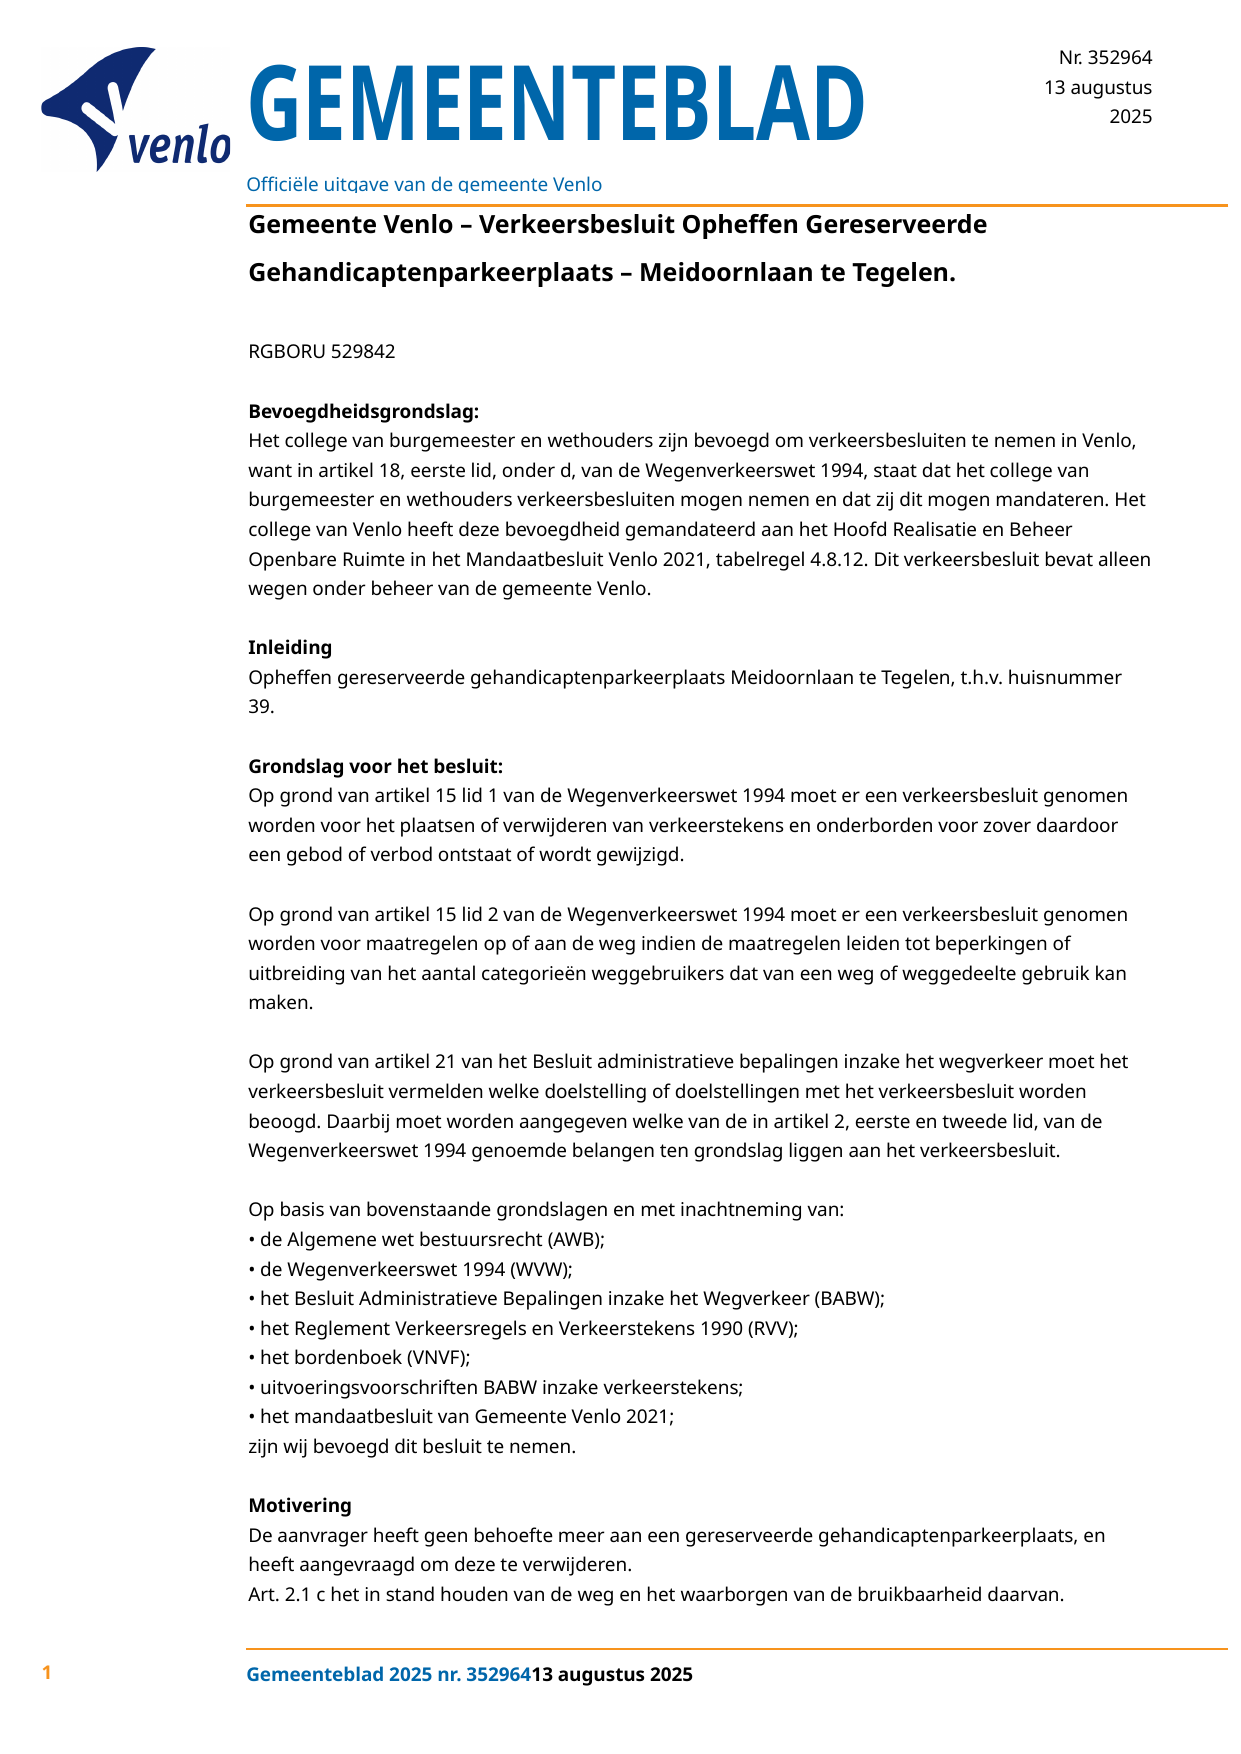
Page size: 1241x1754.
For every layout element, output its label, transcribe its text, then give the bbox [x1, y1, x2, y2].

text De aanvrager heeft geen behoefte meer aan een gereserveerde gehandicaptenparkeerplaats, en heeft aangevraagd om deze te verwijderen. [248, 1522, 1152, 1577]
text • het Reglement Verkeersregels en Verkeerstekens 1990 (RVV); [248, 1315, 1152, 1341]
text Op grond van artikel 15 lid 2 van de Wegenverkeerswet 1994 moet er een verkeersbesluit genomen worden voor maatregelen op of aan de weg indien de maatregelen leiden tot beperkingen of uitbreiding van het aantal categorieën weggebruikers dat van een weg of weggedeelte gebruik kan maken. [248, 901, 1152, 1015]
text Op basis van bovenstaande grondslagen en met inachtneming van: [248, 1197, 1152, 1222]
text • de Wegenverkeerswet 1994 (WVW); [248, 1256, 1152, 1281]
text Het college van burgemeester en wethouders zijn bevoegd om verkeersbesluiten te nemen in Venlo, want in artikel 18, eerste lid, onder d, van de Wegenverkeerswet 1994, staat dat het college van burgemeester en wethouders verkeersbesluiten mogen nemen en dat zij dit mogen mandateren. Het college van Venlo heeft deze bevoegdheid gemandateerd aan het Hoofd Realisatie en Beheer Openbare Ruimte in het Mandaatbesluit Venlo 2021, tabelregel 4.8.12. Dit verkeersbesluit bevat alleen wegen onder beheer van de gemeente Venlo. [248, 427, 1152, 601]
text • het mandaatbesluit van Gemeente Venlo 2021; [248, 1404, 1152, 1429]
text • het bordenboek (VNVF); [248, 1344, 1152, 1370]
text Gemeente Venlo – Verkeersbesluit Opheffen Gereserveerde Gehandicaptenparkeerplaats – Meidoornlaan te Tegelen. [248, 207, 1152, 288]
text Inleiding [248, 634, 1152, 660]
text Grondslag voor het besluit: [248, 753, 1152, 778]
text Art. 2.1 c het in stand houden van de weg en het waarborgen van de bruikbaarheid daarvan. [248, 1581, 1152, 1607]
text • de Algemene wet bestuursrecht (AWB); [248, 1226, 1152, 1252]
text Op grond van artikel 21 van het Besluit administratieve bepalingen inzake het wegverkeer moet het verkeersbesluit vermelden welke doelstelling of doelstellingen met het verkeersbesluit worden beoogd. Daarbij moet worden aangegeven welke van de in artikel 2, eerste en tweede lid, van de Wegenverkeerswet 1994 genoemde belangen ten grondslag liggen aan het verkeersbesluit. [248, 1049, 1152, 1163]
text RGBORU 529842 [248, 339, 1152, 364]
picture [41, 47, 231, 172]
text Motivering [248, 1492, 1152, 1518]
text Opheffen gereserveerde gehandicaptenparkeerplaats Meidoornlaan te Tegelen, t.h.v. huisnummer 39. [248, 664, 1152, 719]
text • uitvoeringsvoorschriften BABW inzake verkeerstekens; [248, 1374, 1152, 1400]
text Op grond van artikel 15 lid 1 van de Wegenverkeerswet 1994 moet er een verkeersbesluit genomen worden voor het plaatsen of verwijderen van verkeerstekens en onderborden voor zover daardoor een gebod of verbod ontstaat of wordt gewijzigd. [248, 782, 1152, 867]
text • het Besluit Administratieve Bepalingen inzake het Wegverkeer (BABW); [248, 1285, 1152, 1311]
text zijn wij bevoegd dit besluit te nemen. [248, 1433, 1152, 1459]
text Bevoegdheidsgrondslag: [248, 398, 1152, 423]
